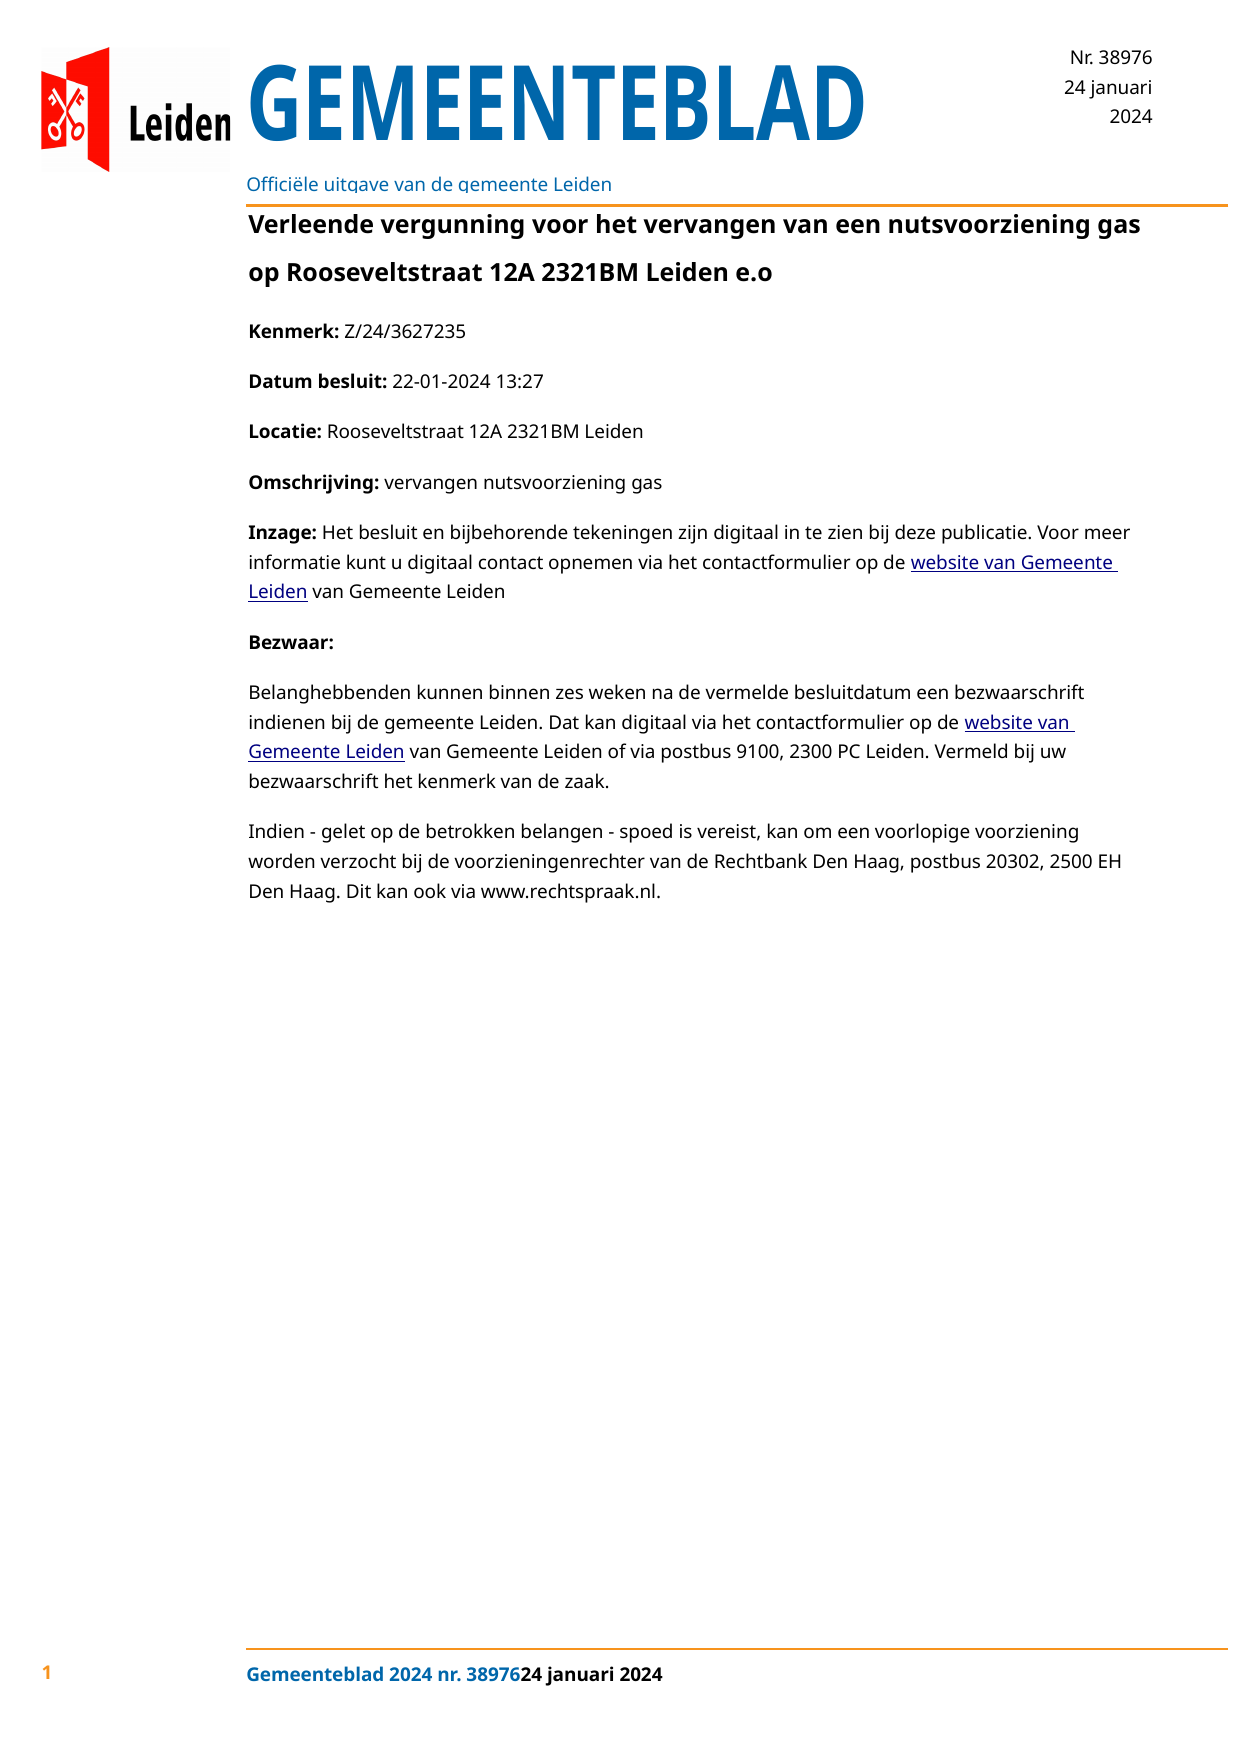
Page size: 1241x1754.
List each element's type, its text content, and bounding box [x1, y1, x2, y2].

text Datum besluit: 22-01-2024 13:27 [248, 368, 1152, 394]
text Kenmerk: Z/24/3627235 [248, 318, 1152, 344]
text Locatie: Rooseveltstraat 12A 2321BM Leiden [248, 419, 1152, 444]
text Indien - gelet op de betrokken belangen - spoed is vereist, kan om een voorlopige voorziening worden verzocht bij de voorzieningenrechter van de Rechtbank Den Haag, postbus 20302, 2500 EH Den Haag. Dit kan ook via www.rechtspraak.nl. [248, 819, 1152, 904]
picture [41, 47, 231, 172]
text Omschrijving: vervangen nutsvoorziening gas [248, 469, 1152, 495]
text Belanghebbenden kunnen binnen zes weken na de vermelde besluitdatum een bezwaarschrift indienen bij de gemeente Leiden. Dat kan digitaal via het contactformulier op de website van Gemeente Leiden van Gemeente Leiden of via postbus 9100, 2300 PC Leiden. Vermeld bij uw bezwaarschrift het kenmerk van de zaak. [248, 679, 1152, 794]
text Inzage: Het besluit en bijbehorende tekeningen zijn digitaal in te zien bij deze publicatie. Voor meer informatie kunt u digitaal contact opnemen via het contactformulier op de website van Gemeente Leiden van Gemeente Leiden [248, 519, 1152, 604]
text Verleende vergunning voor het vervangen van een nutsvoorziening gas op Rooseveltstraat 12A 2321BM Leiden e.o [248, 207, 1152, 288]
text Bezwaar: [248, 629, 1152, 655]
